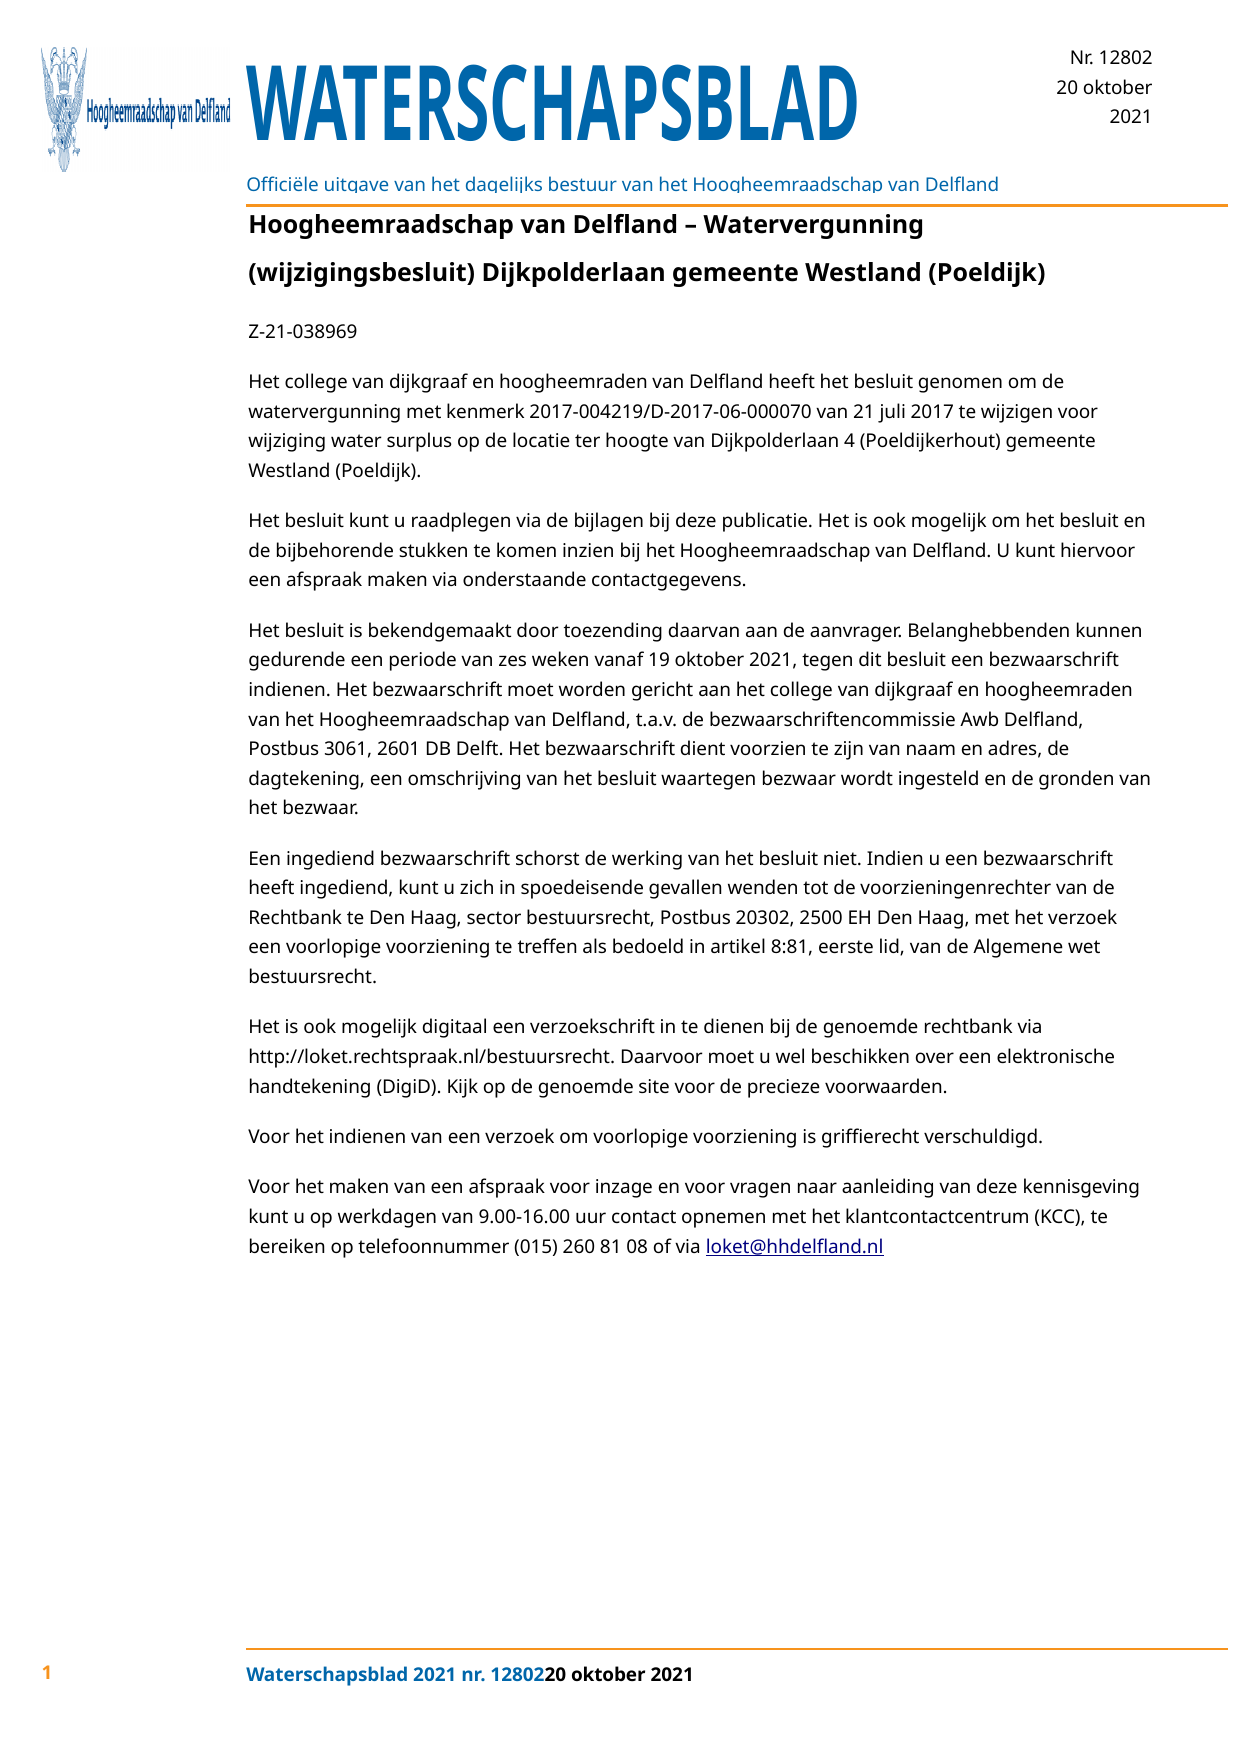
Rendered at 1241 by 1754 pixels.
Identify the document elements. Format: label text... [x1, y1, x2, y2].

text Het besluit is bekendgemaakt door toezending daarvan aan de aanvrager. Belanghebbenden kunnen gedurende een periode van zes weken vanaf 19 oktober 2021, tegen dit besluit een bezwaarschrift indienen. Het bezwaarschrift moet worden gericht aan het college van dijkgraaf en hoogheemraden van het Hoogheemraadschap van Delfland, t.a.v. de bezwaarschriftencommissie Awb Delfland, Postbus 3061, 2601 DB Delft. Het bezwaarschrift dient voorzien te zijn van naam en adres, de dagtekening, een omschrijving van het besluit waartegen bezwaar wordt ingesteld en de gronden van het bezwaar. [248, 617, 1152, 820]
text Een ingediend bezwaarschrift schorst de werking van het besluit niet. Indien u een bezwaarschrift heeft ingediend, kunt u zich in spoedeisende gevallen wenden tot de voorzieningenrechter van de Rechtbank te Den Haag, sector bestuursrecht, Postbus 20302, 2500 EH Den Haag, met het verzoek een voorlopige voorziening te treffen als bedoeld in artikel 8:81, eerste lid, van de Algemene wet bestuursrecht. [248, 845, 1152, 989]
text Voor het maken van een afspraak voor inzage en voor vragen naar aanleiding van deze kennisgeving kunt u op werkdagen van 9.00-16.00 uur contact opnemen met het klantcontactcentrum (KCC), te bereiken op telefoonnummer (015) 260 81 08 of via loket@hhdelfland.nl [248, 1174, 1152, 1259]
text Hoogheemraadschap van Delfland – Watervergunning (wijzigingsbesluit) Dijkpolderlaan gemeente Westland (Poeldijk) [248, 207, 1152, 288]
text Het is ook mogelijk digitaal een verzoekschrift in te dienen bij de genoemde rechtbank via http://loket.rechtspraak.nl/bestuursrecht. Daarvoor moet u wel beschikken over een elektronische handtekening (DigiD). Kijk op de genoemde site voor de precieze voorwaarden. [248, 1014, 1152, 1099]
text Voor het indienen van een verzoek om voorlopige voorziening is griffierecht verschuldigd. [248, 1123, 1152, 1149]
text Het college van dijkgraaf en hoogheemraden van Delfland heeft het besluit genomen om de watervergunning met kenmerk 2017-004219/D-2017-06-000070 van 21 juli 2017 te wijzigen voor wijziging water surplus op de locatie ter hoogte van Dijkpolderlaan 4 (Poeldijkerhout) gemeente Westland (Poeldijk). [248, 368, 1152, 483]
text Z-21-038969 [248, 318, 1152, 344]
picture [41, 47, 231, 172]
text Het besluit kunt u raadplegen via de bijlagen bij deze publicatie. Het is ook mogelijk om het besluit en de bijbehorende stukken te komen inzien bij het Hoogheemraadschap van Delfland. U kunt hiervoor een afspraak maken via onderstaande contactgegevens. [248, 507, 1152, 592]
